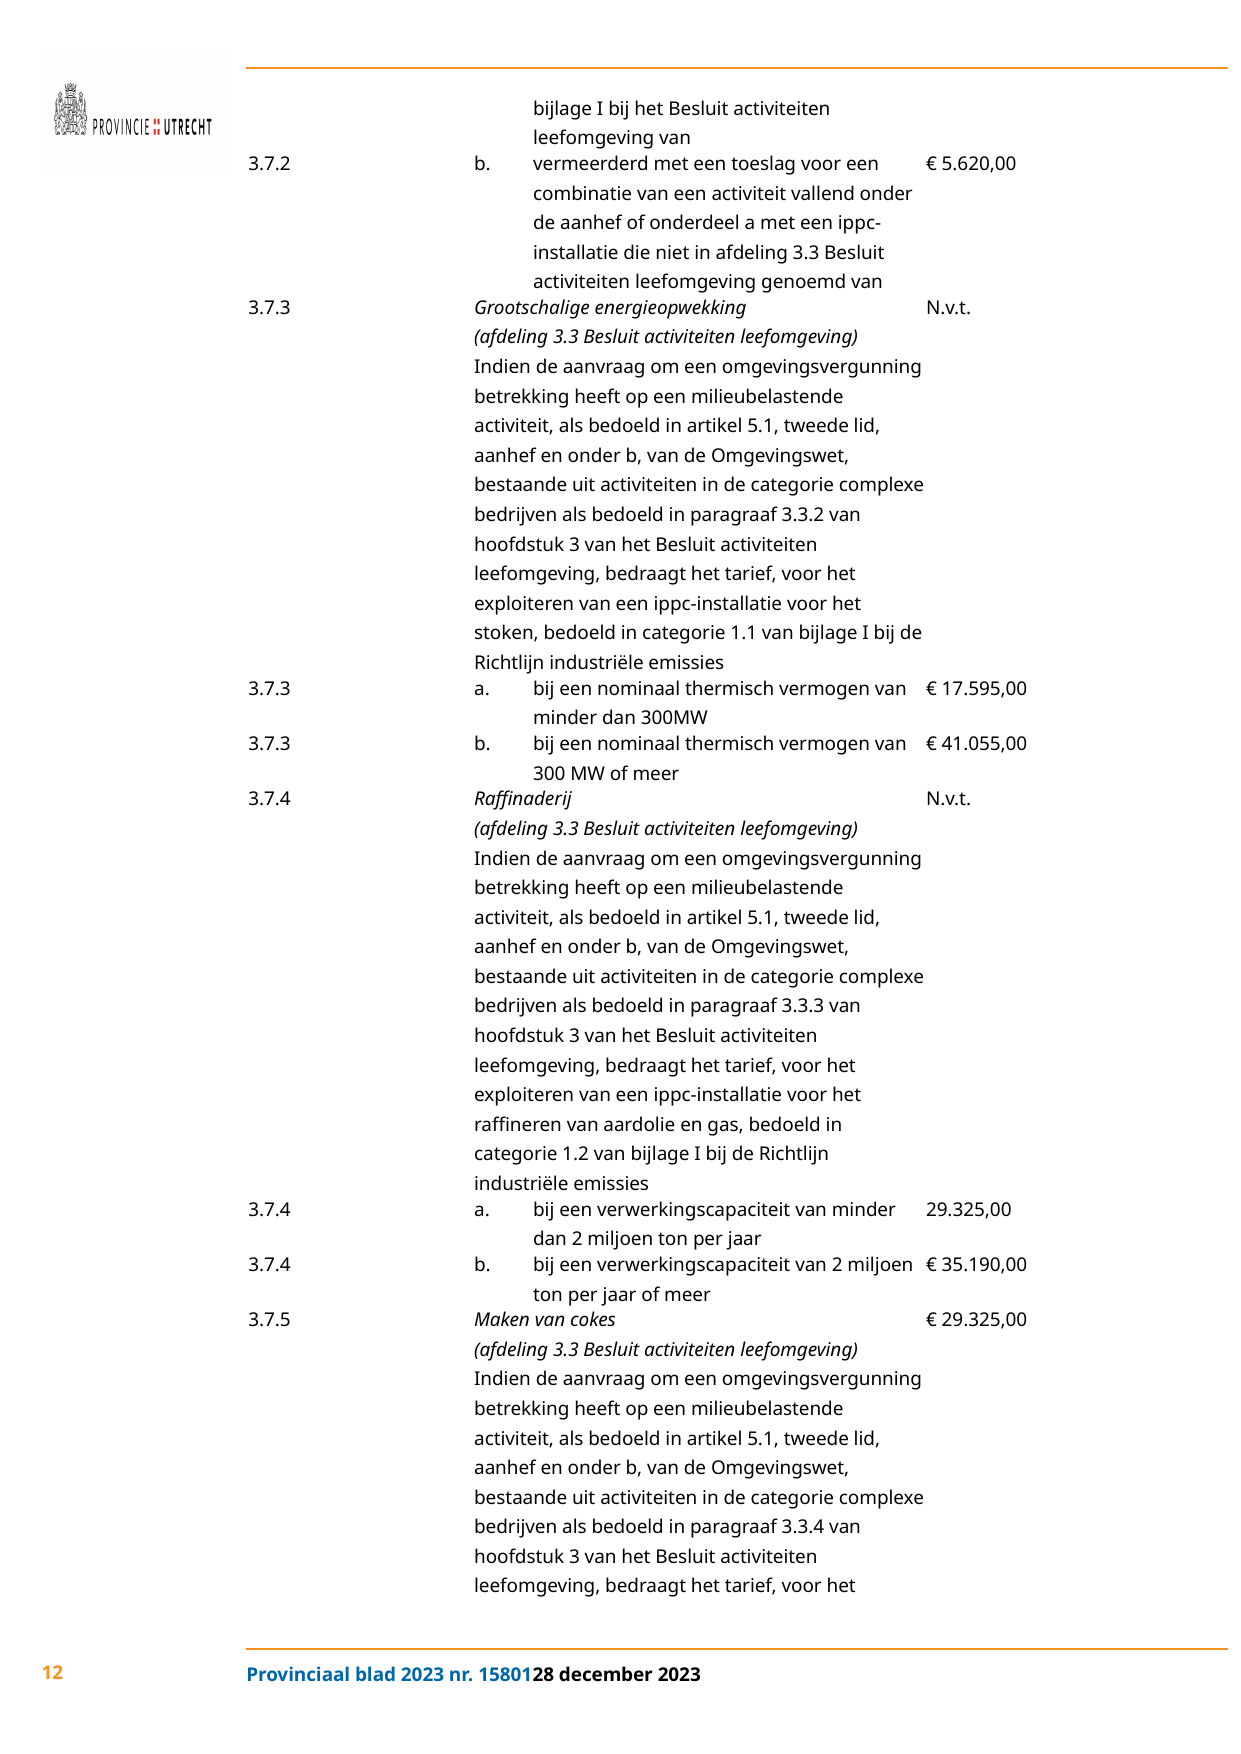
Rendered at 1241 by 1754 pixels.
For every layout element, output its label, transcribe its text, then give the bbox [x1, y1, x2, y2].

table_cell € 5.620,00 [926, 150, 1152, 294]
table_cell bij een nominaal thermisch vermogen van 300 MW of meer [474, 730, 926, 786]
table_cell bij een nominaal thermisch vermogen van minder dan 300MW [474, 675, 926, 730]
table_cell 3.7.4 [248, 1251, 474, 1306]
table_cell Raffinaderij (afdeling 3.3 Besluit activiteiten leefomgeving) Indien de aanvraag om een omgevingsvergunning betrekking heeft op een milieubelastende activiteit, als bedoeld in artikel 5.1, tweede lid, aanhef en onder b, van de Omgevingswet, bestaande uit activiteiten in de categorie complexe bedrijven als bedoeld in paragraaf 3.3.3 van hoofdstuk 3 van het Besluit activiteiten leefomgeving, bedraagt het tarief, voor het exploiteren van een ippc-installatie voor het raffineren van aardolie en gas, bedoeld in categorie 1.2 van bijlage I bij de Richtlijn industriële emissies [474, 786, 926, 1196]
table_cell 3.7.5 [248, 1306, 474, 1598]
picture [41, 47, 231, 172]
table_cell [248, 95, 474, 150]
table_cell [926, 95, 1152, 150]
table_cell € 35.190,00 [926, 1251, 1152, 1306]
table_cell € 29.325,00 [926, 1306, 1152, 1598]
table_cell 29.325,00 [926, 1196, 1152, 1251]
table_cell 3.7.2 [248, 150, 474, 294]
table_cell N.v.t. [926, 786, 1152, 1196]
table_cell € 41.055,00 [926, 730, 1152, 786]
table_cell bij een verwerkingscapaciteit van 2 miljoen ton per jaar of meer [474, 1251, 926, 1306]
table_cell € 17.595,00 [926, 675, 1152, 730]
table_cell Grootschalige energieopwekking (afdeling 3.3 Besluit activiteiten leefomgeving) Indien de aanvraag om een omgevingsvergunning betrekking heeft op een milieubelastende activiteit, als bedoeld in artikel 5.1, tweede lid, aanhef en onder b, van de Omgevingswet, bestaande uit activiteiten in de categorie complexe bedrijven als bedoeld in paragraaf 3.3.2 van hoofdstuk 3 van het Besluit activiteiten leefomgeving, bedraagt het tarief, voor het exploiteren van een ippc-installatie voor het stoken, bedoeld in categorie 1.1 van bijlage I bij de Richtlijn industriële emissies [474, 294, 926, 675]
table_cell bij een verwerkingscapaciteit van minder dan 2 miljoen ton per jaar [474, 1196, 926, 1251]
table_cell 3.7.3 [248, 730, 474, 786]
table_cell 3.7.4 [248, 1196, 474, 1251]
table_cell N.v.t. [926, 294, 1152, 675]
table_cell 3.7.4 [248, 786, 474, 1196]
table_cell 3.7.3 [248, 675, 474, 730]
table_cell vermeerderd met een toeslag voor een combinatie van een activiteit vallend onder de aanhef of onderdeel a met een ippc-installatie die niet in afdeling 3.3 Besluit activiteiten leefomgeving genoemd van [474, 150, 926, 294]
table_cell bijlage I bij het Besluit activiteiten leefomgeving van [474, 95, 926, 150]
table_cell 3.7.3 [248, 294, 474, 675]
table_cell Maken van cokes (afdeling 3.3 Besluit activiteiten leefomgeving) Indien de aanvraag om een omgevingsvergunning betrekking heeft op een milieubelastende activiteit, als bedoeld in artikel 5.1, tweede lid, aanhef en onder b, van de Omgevingswet, bestaande uit activiteiten in de categorie complexe bedrijven als bedoeld in paragraaf 3.3.4 van hoofdstuk 3 van het Besluit activiteiten leefomgeving, bedraagt het tarief, voor het [474, 1306, 926, 1598]
